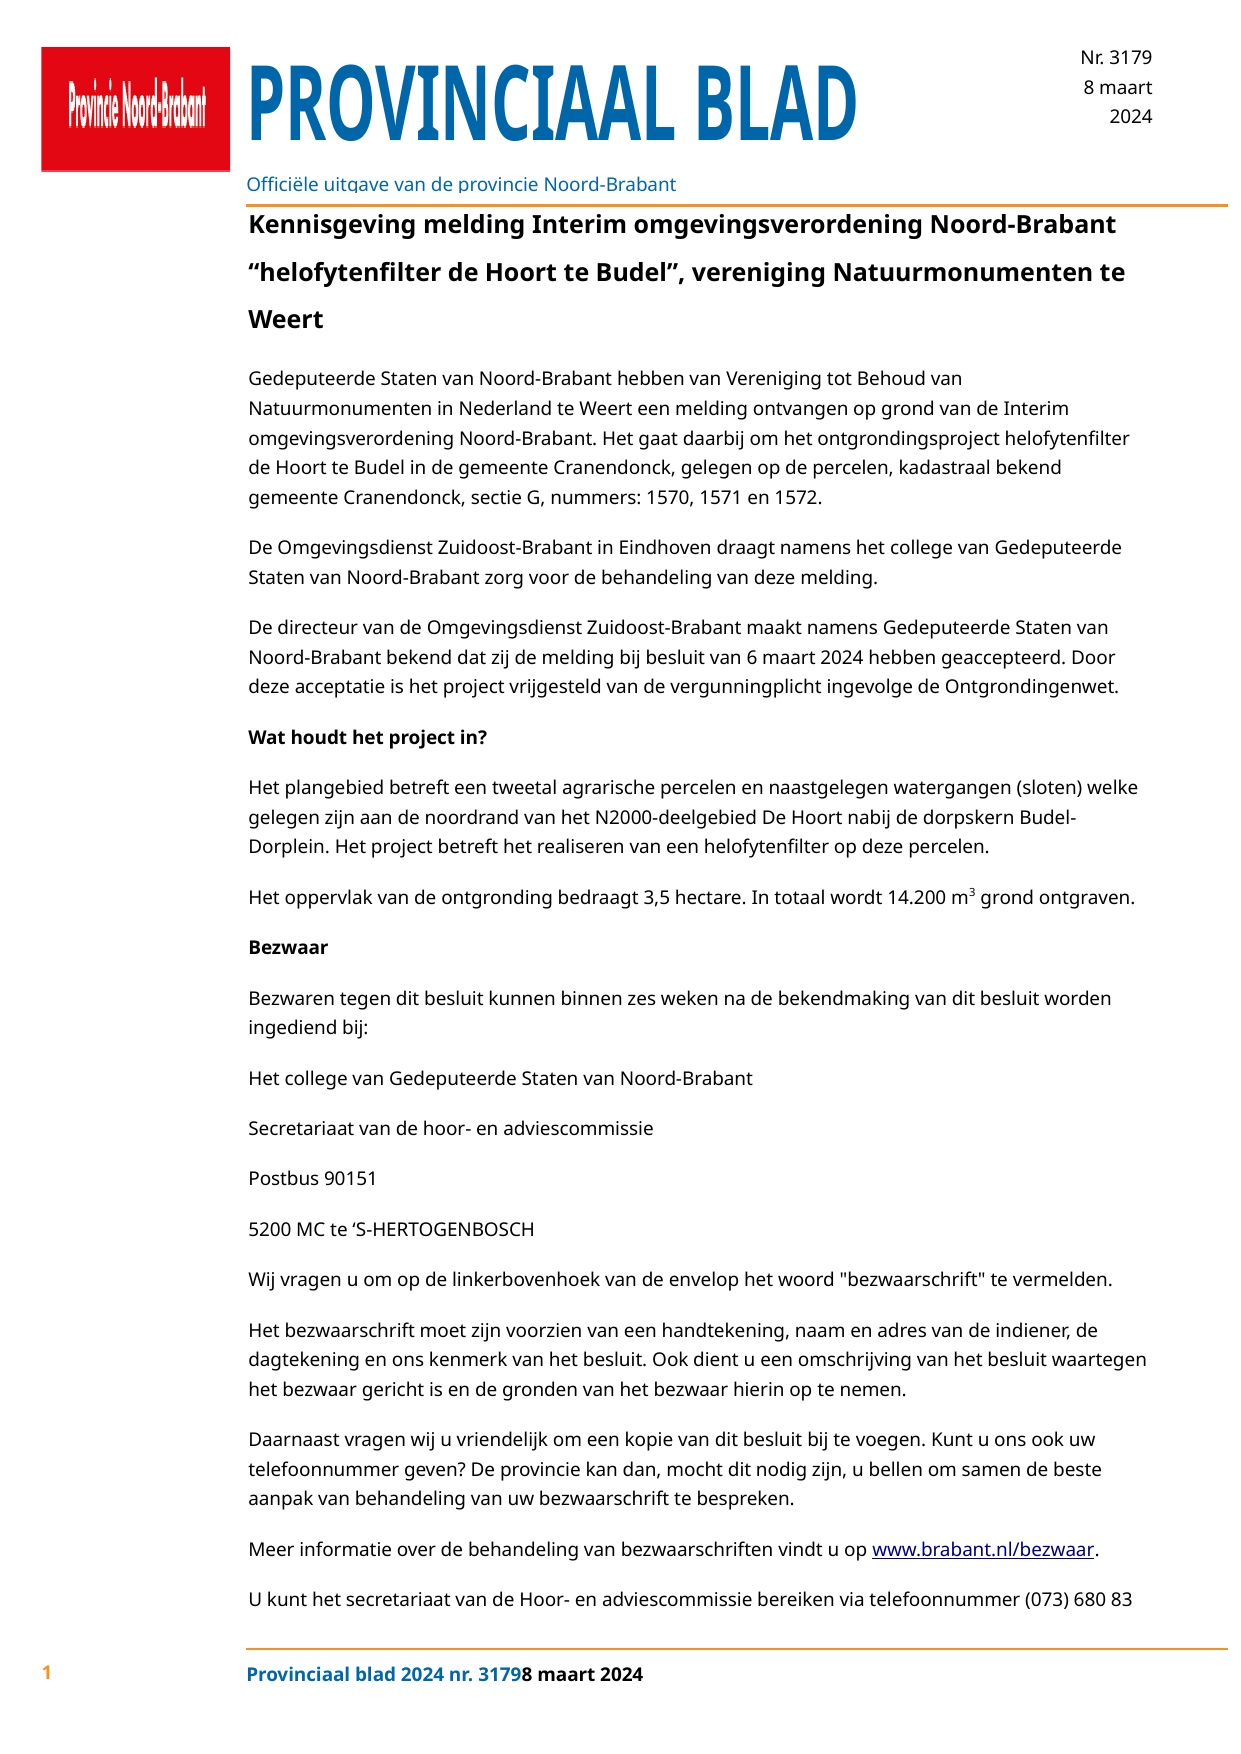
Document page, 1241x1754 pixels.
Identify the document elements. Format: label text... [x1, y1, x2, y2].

text Meer informatie over de behandeling van bezwaarschriften vindt u op www.brabant.nl/bezwaar. [248, 1536, 1152, 1562]
text De Omgevingsdienst Zuidoost-Brabant in Eindhoven draagt namens het college van Gedeputeerde Staten van Noord-Brabant zorg voor de behandeling van deze melding. [248, 534, 1152, 589]
text Postbus 90151 [248, 1166, 1152, 1191]
text Kennisgeving melding Interim omgevingsverordening Noord-Brabant “helofytenfilter de Hoort te Budel”, vereniging Natuurmonumenten te Weert [248, 207, 1152, 336]
text Het plangebied betreft een tweetal agrarische percelen en naastgelegen watergangen (sloten) welke gelegen zijn aan de noordrand van het N2000-deelgebied De Hoort nabij de dorpskern Budel-Dorplein. Het project betreft het realiseren van een helofytenfilter op deze percelen. [248, 774, 1152, 859]
text Het college van Gedeputeerde Staten van Noord-Brabant [248, 1065, 1152, 1090]
text Secretariaat van de hoor- en adviescommissie [248, 1115, 1152, 1141]
text 5200 MC te ‘S‑HERTOGENBOSCH [248, 1216, 1152, 1242]
text Gedeputeerde Staten van Noord-Brabant hebben van Vereniging tot Behoud van Natuurmonumenten in Nederland te Weert een melding ontvangen op grond van de Interim omgevingsverordening Noord-Brabant. Het gaat daarbij om het ontgrondingsproject helofytenfilter de Hoort te Budel in de gemeente Cranendonck, gelegen op de percelen, kadastraal bekend gemeente Cranendonck, sectie G, nummers: 1570, 1571 en 1572. [248, 366, 1152, 509]
text Wij vragen u om op de linkerbovenhoek van de envelop het woord "bezwaarschrift" te vermelden. [248, 1266, 1152, 1292]
text Het oppervlak van de ontgronding bedraagt 3,5 hectare. In totaal wordt 14.200 m3 grond ontgraven. [248, 884, 1152, 909]
text De directeur van de Omgevingsdienst Zuidoost-Brabant maakt namens Gedeputeerde Staten van Noord-Brabant bekend dat zij de melding bij besluit van 6 maart 2024 hebben geaccepteerd. Door deze acceptatie is het project vrijgesteld van de vergunningplicht ingevolge de Ontgrondingenwet. [248, 614, 1152, 699]
text Bezwaren tegen dit besluit kunnen binnen zes weken na de bekendmaking van dit besluit worden ingediend bij: [248, 985, 1152, 1040]
text Bezwaar [248, 934, 1152, 960]
text Wat houdt het project in? [248, 724, 1152, 749]
text U kunt het secretariaat van de Hoor- en adviescommissie bereiken via telefoonnummer (073) 680 83 [248, 1586, 1152, 1612]
text Daarnaast vragen wij u vriendelijk om een kopie van dit besluit bij te voegen. Kunt u ons ook uw telefoonnummer geven? De provincie kan dan, mocht dit nodig zijn, u bellen om samen de beste aanpak van behandeling van uw bezwaarschrift te bespreken. [248, 1426, 1152, 1511]
picture [41, 47, 231, 172]
text Het bezwaarschrift moet zijn voorzien van een handtekening, naam en adres van de indiener, de dagtekening en ons kenmerk van het besluit. Ook dient u een omschrijving van het besluit waartegen het bezwaar gericht is en de gronden van het bezwaar hierin op te nemen. [248, 1317, 1152, 1402]
